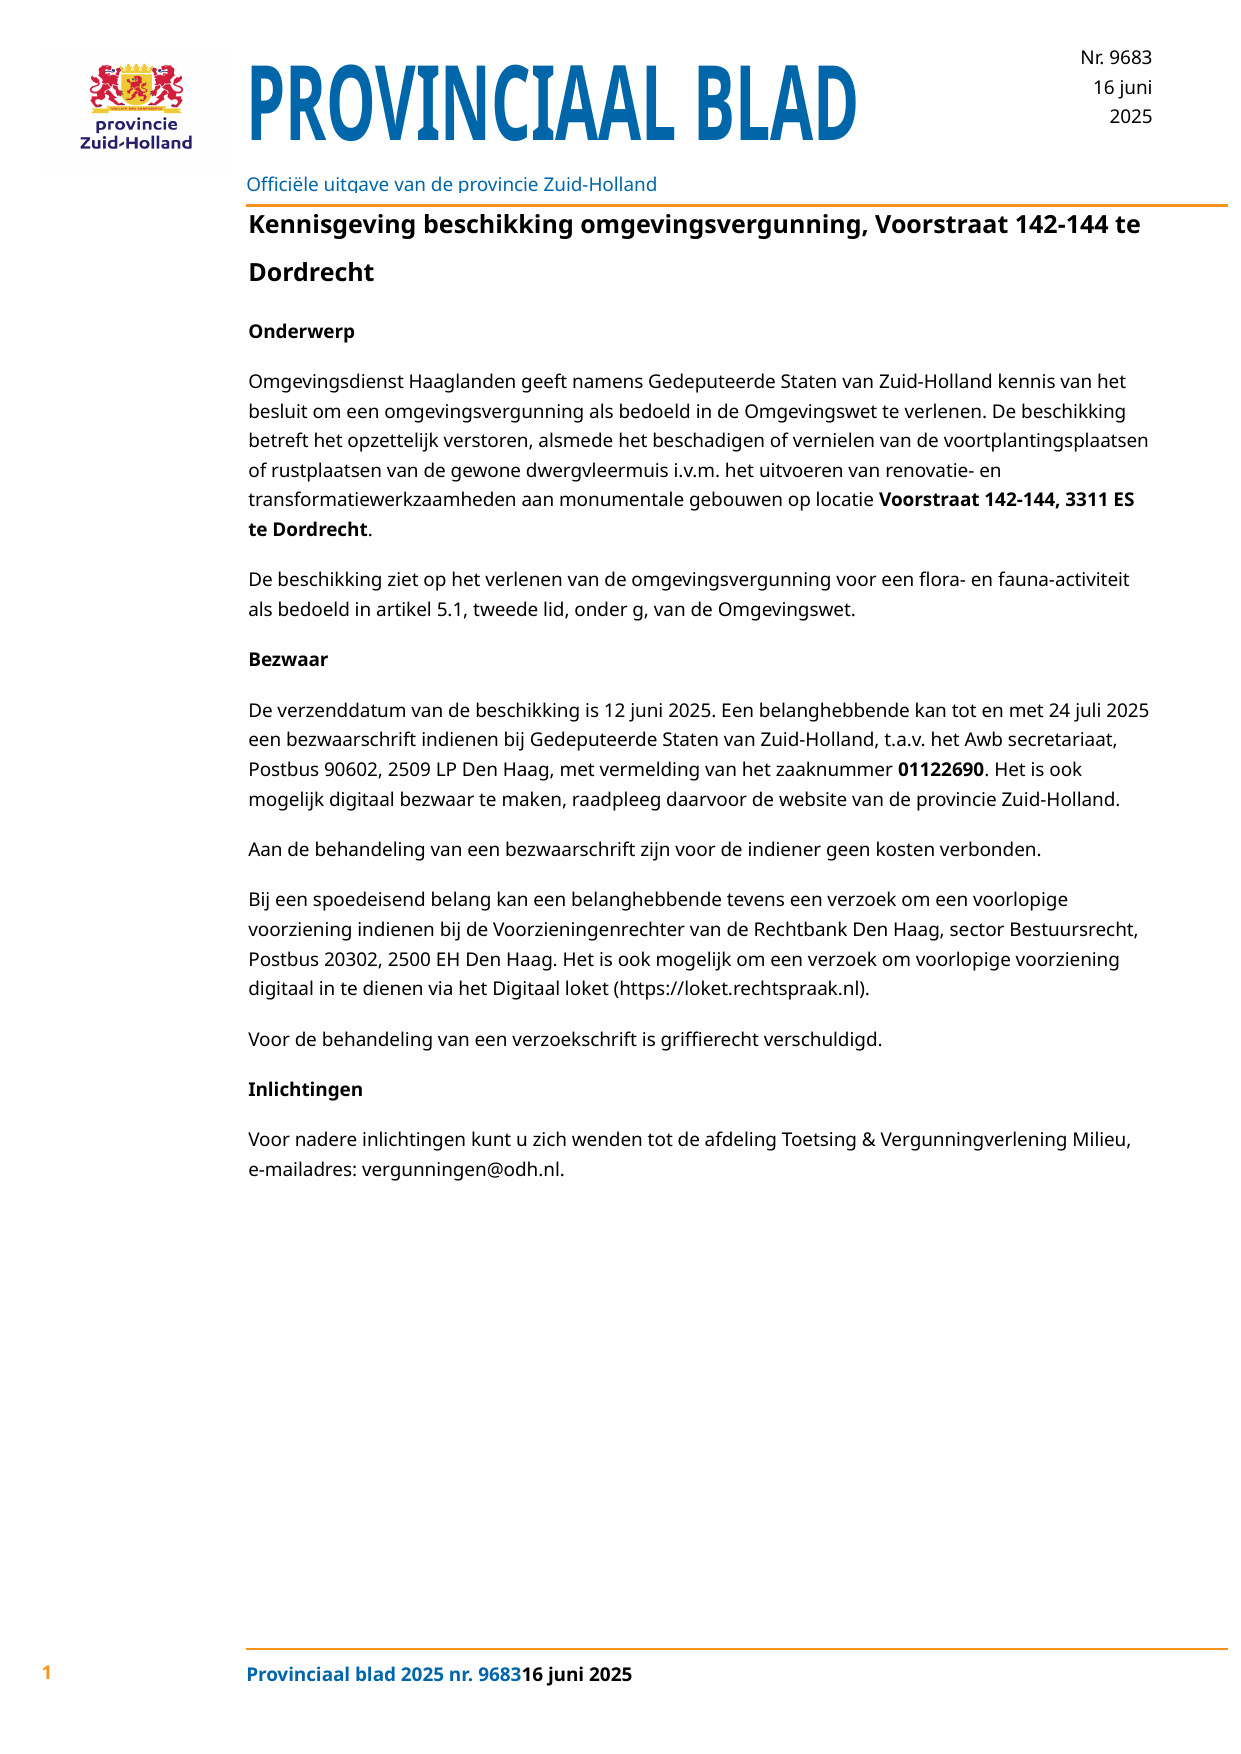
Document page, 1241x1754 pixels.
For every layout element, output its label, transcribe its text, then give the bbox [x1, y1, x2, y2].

text Kennisgeving beschikking omgevingsvergunning, Voorstraat 142-144 te Dordrecht [248, 207, 1152, 288]
text Bij een spoedeisend belang kan een belanghebbende tevens een verzoek om een voorlopige voorziening indienen bij de Voorzieningenrechter van de Rechtbank Den Haag, sector Bestuursrecht, Postbus 20302, 2500 EH Den Haag. Het is ook mogelijk om een verzoek om voorlopige voorziening digitaal in te dienen via het Digitaal loket (https://loket.rechtspraak.nl). [248, 887, 1152, 1001]
picture [41, 47, 231, 172]
text Aan de behandeling van een bezwaarschrift zijn voor de indiener geen kosten verbonden. [248, 836, 1152, 862]
text De beschikking ziet op het verlenen van de omgevingsvergunning voor een flora- en fauna-activiteit als bedoeld in artikel 5.1, tweede lid, onder g, van de Omgevingswet. [248, 567, 1152, 622]
text Inlichtingen [248, 1076, 1152, 1102]
text De verzenddatum van de beschikking is 12 juni 2025. Een belanghebbende kan tot en met 24 juli 2025 een bezwaarschrift indienen bij Gedeputeerde Staten van Zuid-Holland, t.a.v. het Awb secretariaat, Postbus 90602, 2509 LP Den Haag, met vermelding van het zaaknummer 01122690. Het is ook mogelijk digitaal bezwaar te maken, raadpleeg daarvoor de website van de provincie Zuid-Holland. [248, 697, 1152, 812]
text Voor de behandeling van een verzoekschrift is griffierecht verschuldigd. [248, 1026, 1152, 1052]
text Bezwaar [248, 647, 1152, 672]
text Omgevingsdienst Haaglanden geeft namens Gedeputeerde Staten van Zuid-Holland kennis van het besluit om een omgevingsvergunning als bedoeld in de Omgevingswet te verlenen. De beschikking betreft het opzettelijk verstoren, alsmede het beschadigen of vernielen van de voortplantingsplaatsen of rustplaatsen van de gewone dwergvleermuis i.v.m. het uitvoeren van renovatie- en transformatiewerkzaamheden aan monumentale gebouwen op locatie Voorstraat 142-144, 3311 ES te Dordrecht. [248, 368, 1152, 542]
text Onderwerp [248, 318, 1152, 344]
text Voor nadere inlichtingen kunt u zich wenden tot de afdeling Toetsing & Vergunningverlening Milieu, e-mailadres: vergunningen@odh.nl. [248, 1127, 1152, 1182]
